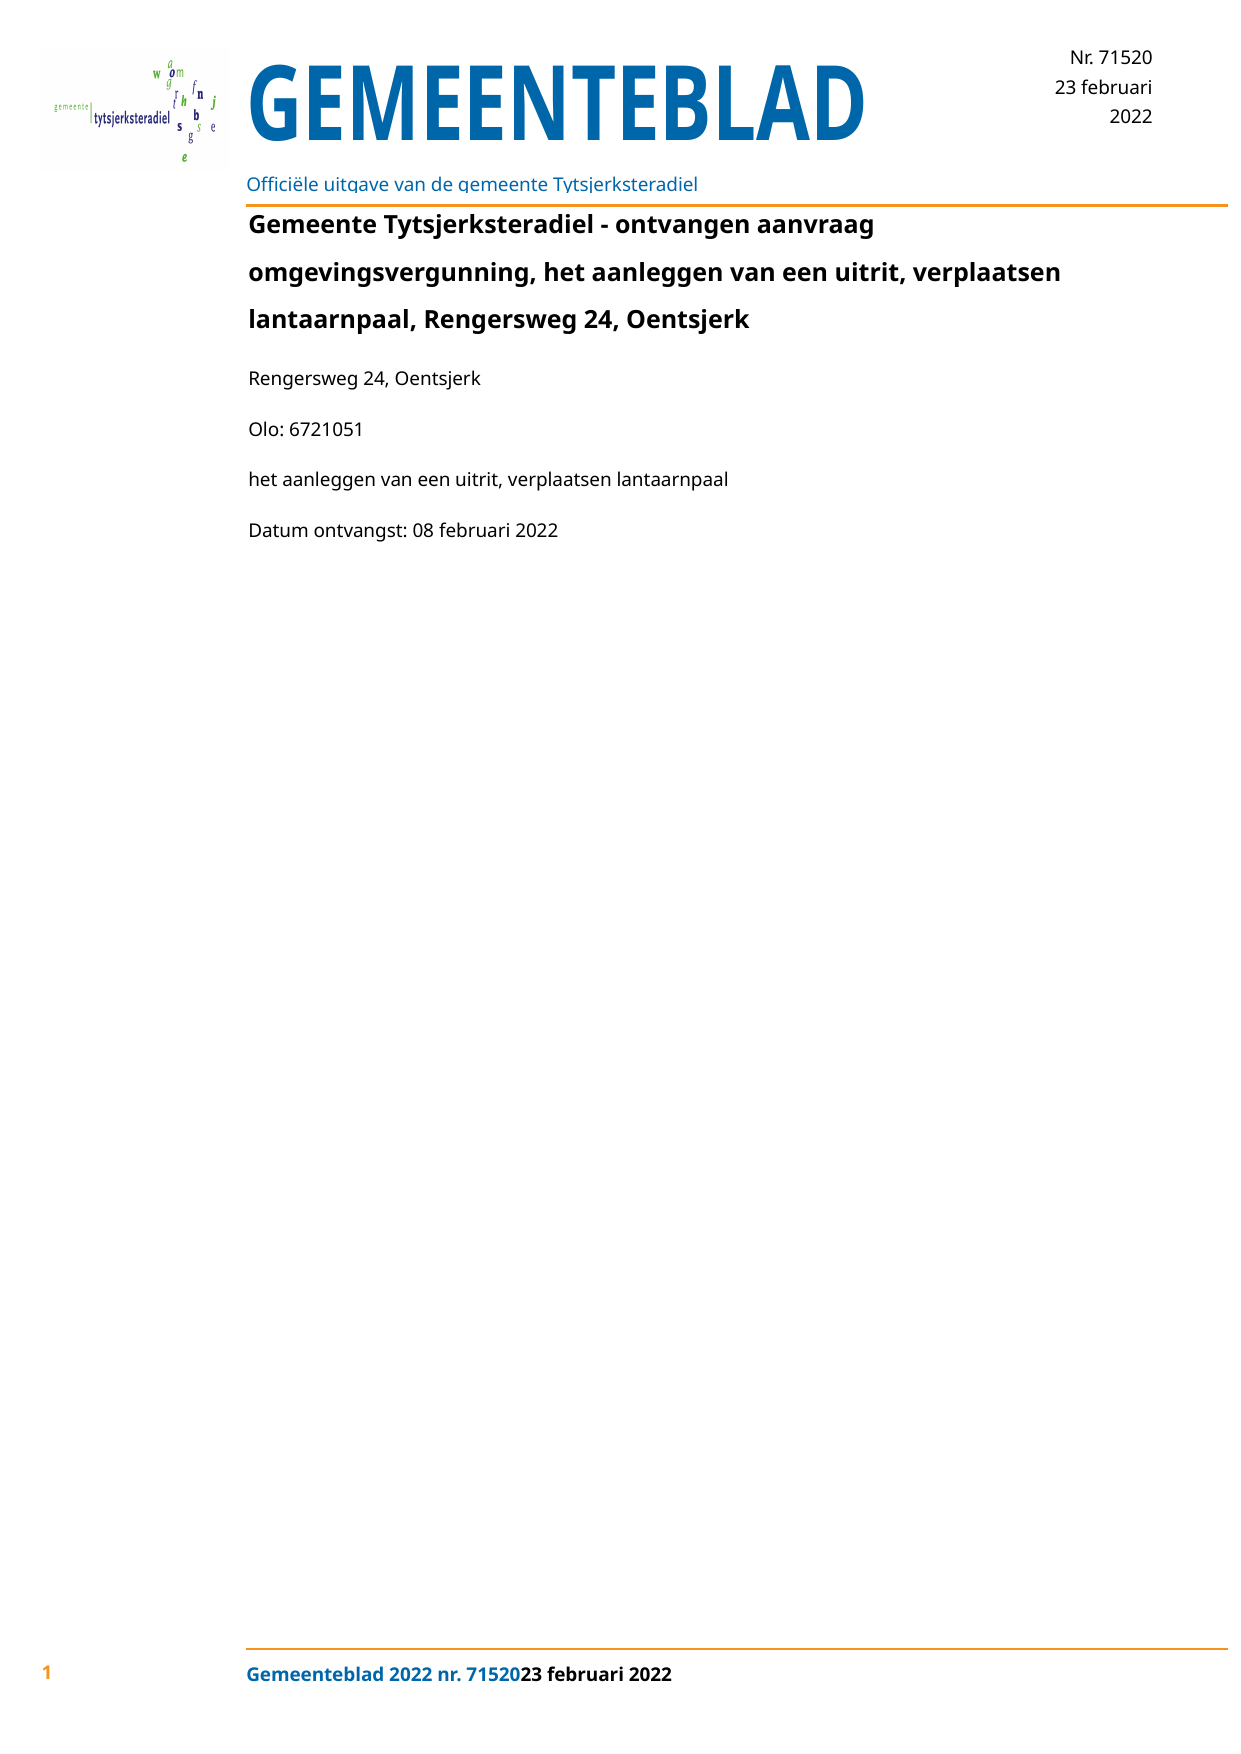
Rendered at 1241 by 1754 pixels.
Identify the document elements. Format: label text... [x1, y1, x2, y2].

text Olo: 6721051 [248, 416, 1152, 442]
text Rengersweg 24, Oentsjerk [248, 366, 1152, 391]
text Gemeente Tytsjerksteradiel - ontvangen aanvraag omgevingsvergunning, het aanleggen van een uitrit, verplaatsen lantaarnpaal, Rengersweg 24, Oentsjerk [248, 207, 1152, 336]
text het aanleggen van een uitrit, verplaatsen lantaarnpaal [248, 466, 1152, 492]
picture [41, 47, 231, 172]
text Datum ontvangst: 08 februari 2022 [248, 517, 1152, 542]
